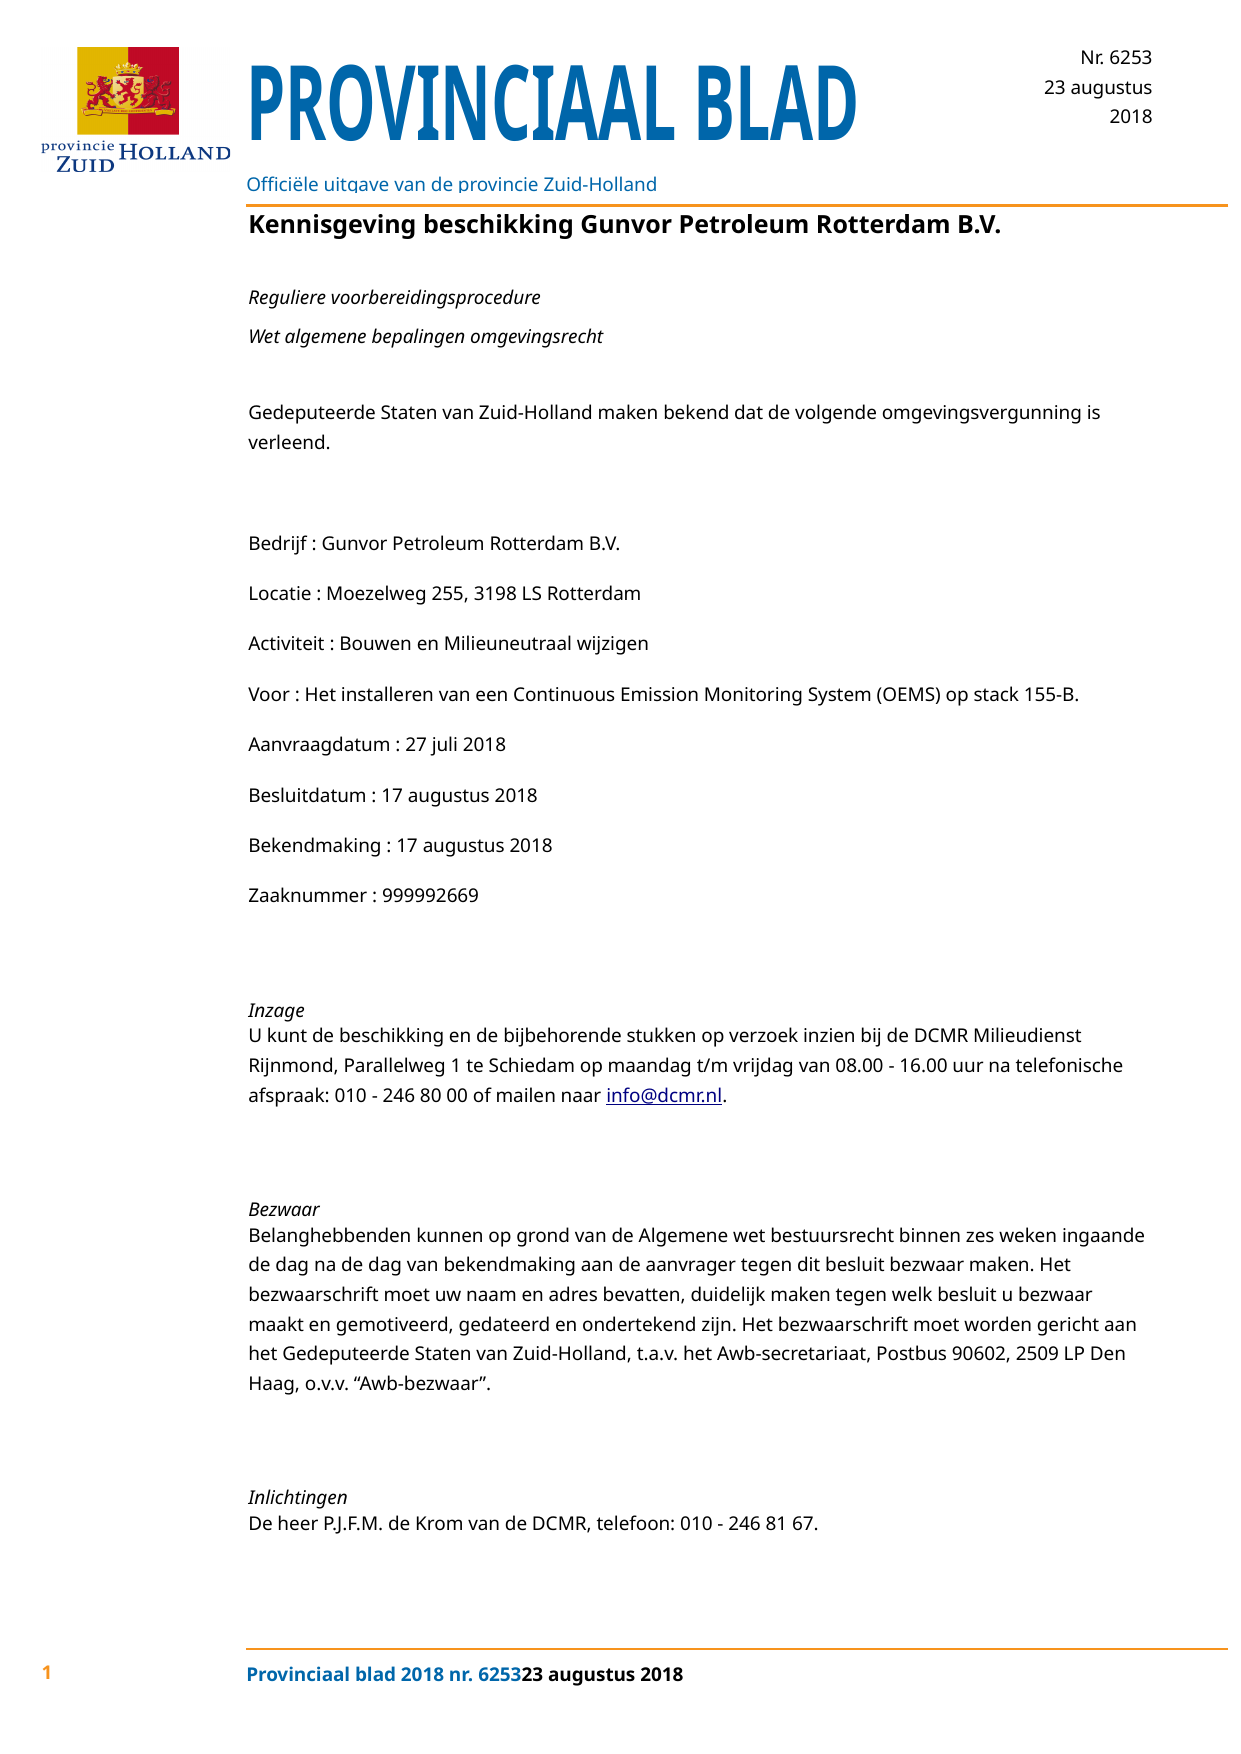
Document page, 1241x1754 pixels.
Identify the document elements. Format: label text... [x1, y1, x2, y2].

text Bezwaar [248, 1196, 1152, 1222]
text Bekendmaking : 17 augustus 2018 [248, 832, 1152, 858]
text Zaaknummer : 999992669 [248, 883, 1152, 908]
text Inzage [248, 997, 1152, 1023]
text Gedeputeerde Staten van Zuid-Holland maken bekend dat de volgende omgevingsvergunning is verleend. [248, 399, 1152, 454]
text Reguliere voorbereidingsprocedure [248, 284, 1152, 309]
text Besluitdatum : 17 augustus 2018 [248, 782, 1152, 807]
text Locatie : Moezelweg 255, 3198 LS Rotterdam [248, 580, 1152, 606]
text U kunt de beschikking en de bijbehorende stukken op verzoek inzien bij de DCMR Milieudienst Rijnmond, Parallelweg 1 te Schiedam op maandag t/m vrijdag van 08.00 - 16.00 uur na telefonische afspraak: 010 - 246 80 00 of mailen naar info@dcmr.nl. [248, 1023, 1152, 1108]
text Belanghebbenden kunnen op grond van de Algemene wet bestuursrecht binnen zes weken ingaande de dag na de dag van bekendmaking aan de aanvrager tegen dit besluit bezwaar maken. Het bezwaarschrift moet uw naam en adres bevatten, duidelijk maken tegen welk besluit u bezwaar maakt en gemotiveerd, gedateerd en ondertekend zijn. Het bezwaarschrift moet worden gericht aan het Gedeputeerde Staten van Zuid-Holland, t.a.v. het Awb-secretariaat, Postbus 90602, 2509 LP Den Haag, o.v.v. “Awb-bezwaar”. [248, 1222, 1152, 1396]
text Bedrijf : Gunvor Petroleum Rotterdam B.V. [248, 530, 1152, 555]
text Voor : Het installeren van een Continuous Emission Monitoring System (OEMS) op stack 155-B. [248, 681, 1152, 707]
text Activiteit : Bouwen en Milieuneutraal wijzigen [248, 631, 1152, 656]
text Kennisgeving beschikking Gunvor Petroleum Rotterdam B.V. [248, 207, 1152, 241]
text Inlichtingen [248, 1484, 1152, 1510]
text Wet algemene bepalingen omgevingsrecht [248, 323, 1152, 349]
text Aanvraagdatum : 27 juli 2018 [248, 731, 1152, 757]
picture [41, 47, 231, 172]
text De heer P.J.F.M. de Krom van de DCMR, telefoon: 010 - 246 81 67. [248, 1510, 1152, 1536]
